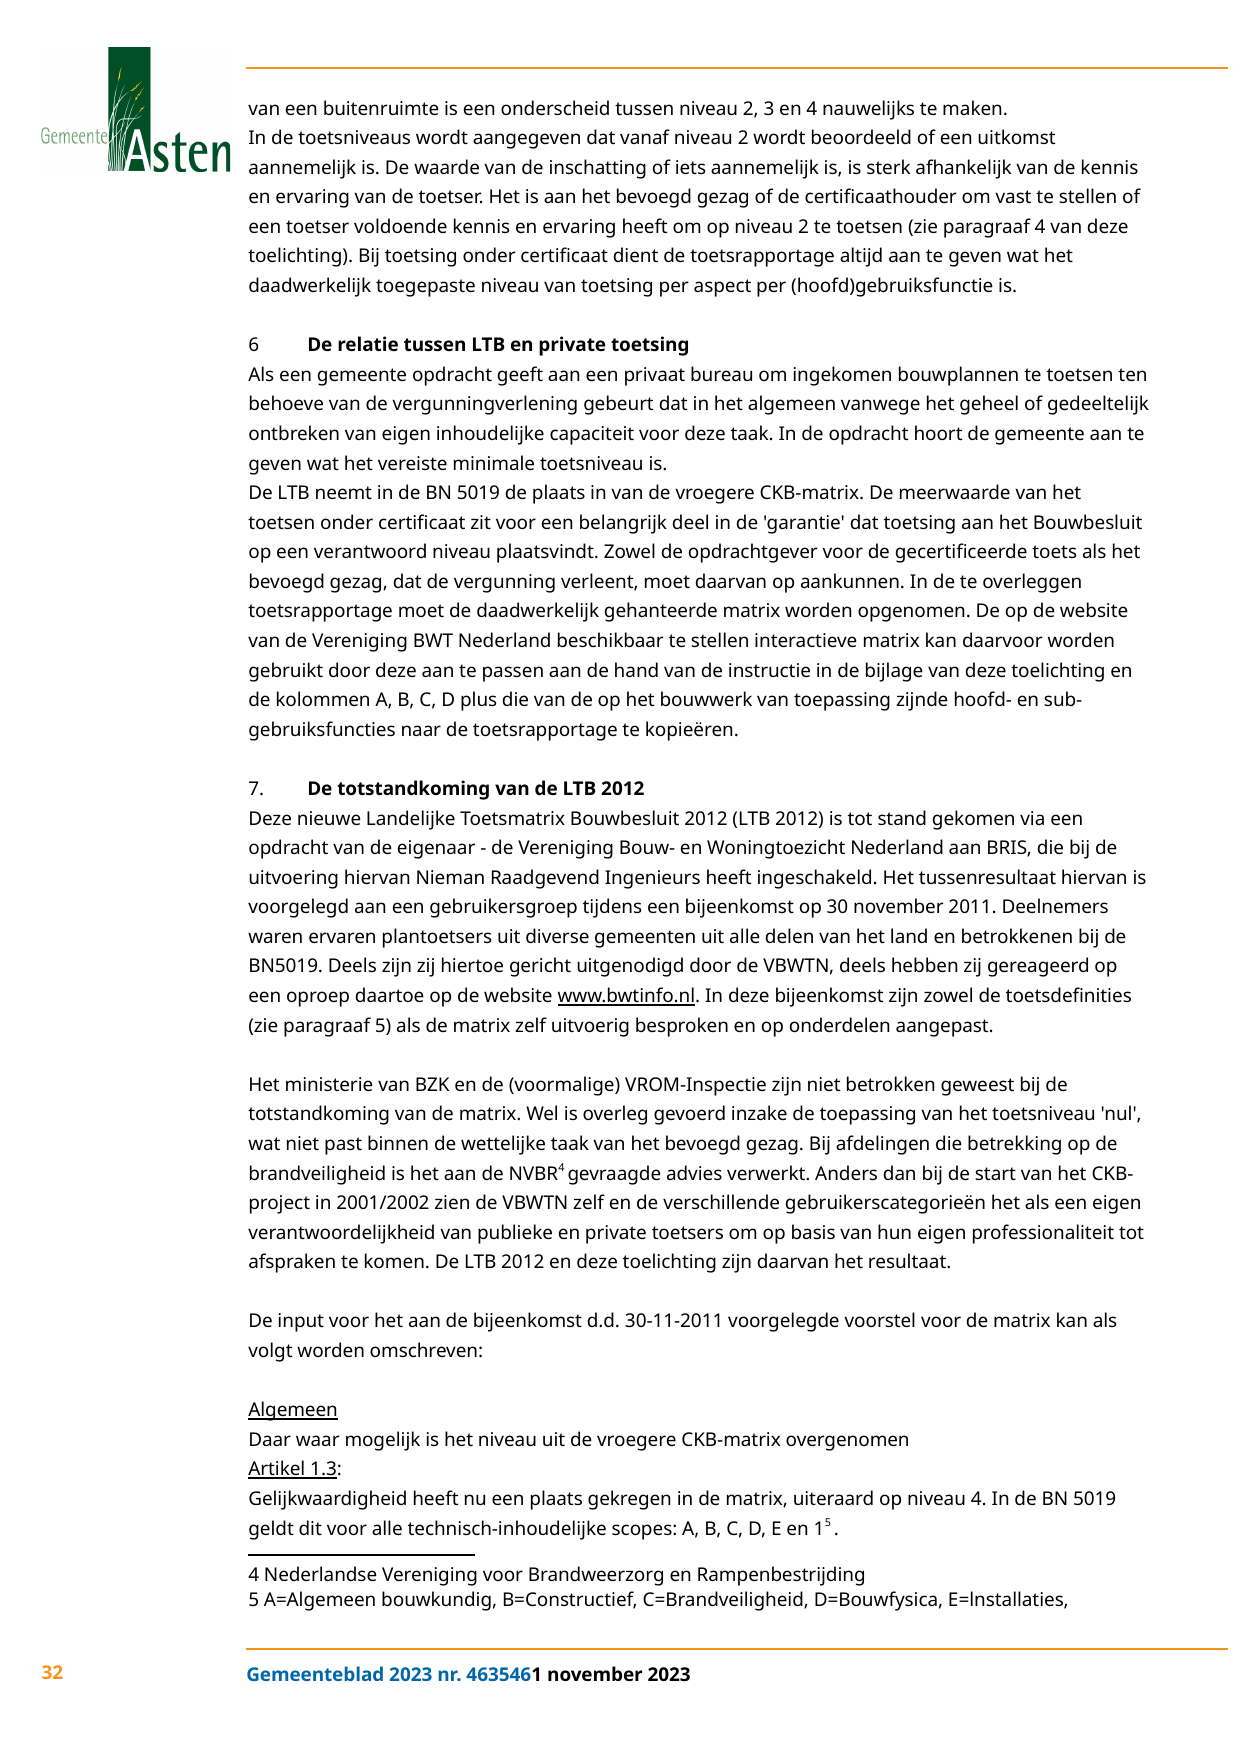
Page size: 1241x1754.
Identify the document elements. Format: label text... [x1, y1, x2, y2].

text Deze nieuwe Landelijke Toetsmatrix Bouwbesluit 2012 (LTB 2012) is tot stand gekomen via een opdracht van de eigenaar - de Vereniging Bouw- en Woningtoezicht Nederland aan BRIS, die bij de uitvoering hiervan Nieman Raadgevend Ingenieurs heeft ingeschakeld. Het tussenresultaat hiervan is voorgelegd aan een gebruikersgroep tijdens een bijeenkomst op 30 november 2011. Deelnemers waren ervaren plantoetsers uit diverse gemeenten uit alle delen van het land en betrokkenen bij de BN5019. Deels zijn zij hiertoe gericht uitgenodigd door de VBWTN, deels hebben zij gereageerd op een oproep daartoe op de website www.bwtinfo.nl. In deze bijeenkomst zijn zowel de toetsdefinities (zie paragraaf 5) als de matrix zelf uitvoerig besproken en op onderdelen aangepast. [248, 805, 1152, 1038]
text Artikel 1.3: [248, 1456, 1152, 1481]
text De input voor het aan de bijeenkomst d.d. 30-11-2011 voorgelegde voorstel voor de matrix kan als volgt worden omschreven: [248, 1308, 1152, 1363]
text De LTB neemt in de BN 5019 de plaats in van de vroegere CKB-matrix. De meerwaarde van het toetsen onder certificaat zit voor een belangrijk deel in de 'garantie' dat toetsing aan het Bouwbesluit op een verantwoord niveau plaatsvindt. Zowel de opdrachtgever voor de gecertificeerde toets als het bevoegd gezag, dat de vergunning verleent, moet daarvan op aankunnen. In de te overleggen toetsrapportage moet de daadwerkelijk gehanteerde matrix worden opgenomen. De op de website van de Vereniging BWT Nederland beschikbaar te stellen interactieve matrix kan daarvoor worden gebruikt door deze aan te passen aan de hand van de instructie in de bijlage van deze toelichting en de kolommen A, B, C, D plus die van de op het bouwwerk van toepassing zijnde hoofd- en sub-gebruiksfuncties naar de toetsrapportage te kopieëren. [248, 479, 1152, 742]
picture [41, 47, 231, 172]
text van een buitenruimte is een onderscheid tussen niveau 2, 3 en 4 nauwelijks te maken. [248, 95, 1152, 121]
text Het ministerie van BZK en de (voormalige) VROM-Inspectie zijn niet betrokken geweest bij de totstandkoming van de matrix. Wel is overleg gevoerd inzake de toepassing van het toetsniveau 'nul', wat niet past binnen de wettelijke taak van het bevoegd gezag. Bij afdelingen die betrekking op de brandveiligheid is het aan de NVBRgevraagde advies verwerkt. Anders dan bij de start van het CKB-project in 2001/2002 zien de VBWTN zelf en de verschillende gebruikerscategorieën het als een eigen verantwoordelijkheid van publieke en private toetsers om op basis van hun eigen professionaliteit tot afspraken te komen. De LTB 2012 en deze toelichting zijn daarvan het resultaat. [248, 1071, 1152, 1274]
text In de toetsniveaus wordt aangegeven dat vanaf niveau 2 wordt beoordeeld of een uitkomst aannemelijk is. De waarde van de inschatting of iets aannemelijk is, is sterk afhankelijk van de kennis en ervaring van de toetser. Het is aan het bevoegd gezag of de certificaathouder om vast te stellen of een toetser voldoende kennis en ervaring heeft om op niveau 2 te toetsen (zie paragraaf 4 van deze toelichting). Bij toetsing onder certificaat dient de toetsrapportage altijd aan te geven wat het daadwerkelijk toegepaste niveau van toetsing per aspect per (hoofd)gebruiksfunctie is. [248, 124, 1152, 298]
text Algemeen [248, 1396, 1152, 1422]
text Nederlandse Vereniging voor Brandweerzorg en Rampenbestrijding [248, 1561, 1152, 1586]
list De relatie tussen LTB en private toetsing [248, 331, 1152, 357]
text A=Algemeen bouwkundig, B=Constructief, C=Brandveiligheid, D=Bouwfysica, E=lnstallaties, [248, 1586, 1152, 1612]
list De totstandkoming van de LTB 2012 [248, 775, 1152, 801]
text Als een gemeente opdracht geeft aan een privaat bureau om ingekomen bouwplannen te toetsen ten behoeve van de vergunningverlening gebeurt dat in het algemeen vanwege het geheel of gedeeltelijk ontbreken van eigen inhoudelijke capaciteit voor deze taak. In de opdracht hoort de gemeente aan te geven wat het vereiste minimale toetsniveau is. [248, 361, 1152, 476]
text Gelijkwaardigheid heeft nu een plaats gekregen in de matrix, uiteraard op niveau 4. In de BN 5019 geldt dit voor alle technisch-inhoudelijke scopes: A, B, C, D, E en 1. [248, 1485, 1152, 1541]
text Daar waar mogelijk is het niveau uit de vroegere CKB-matrix overgenomen [248, 1426, 1152, 1452]
